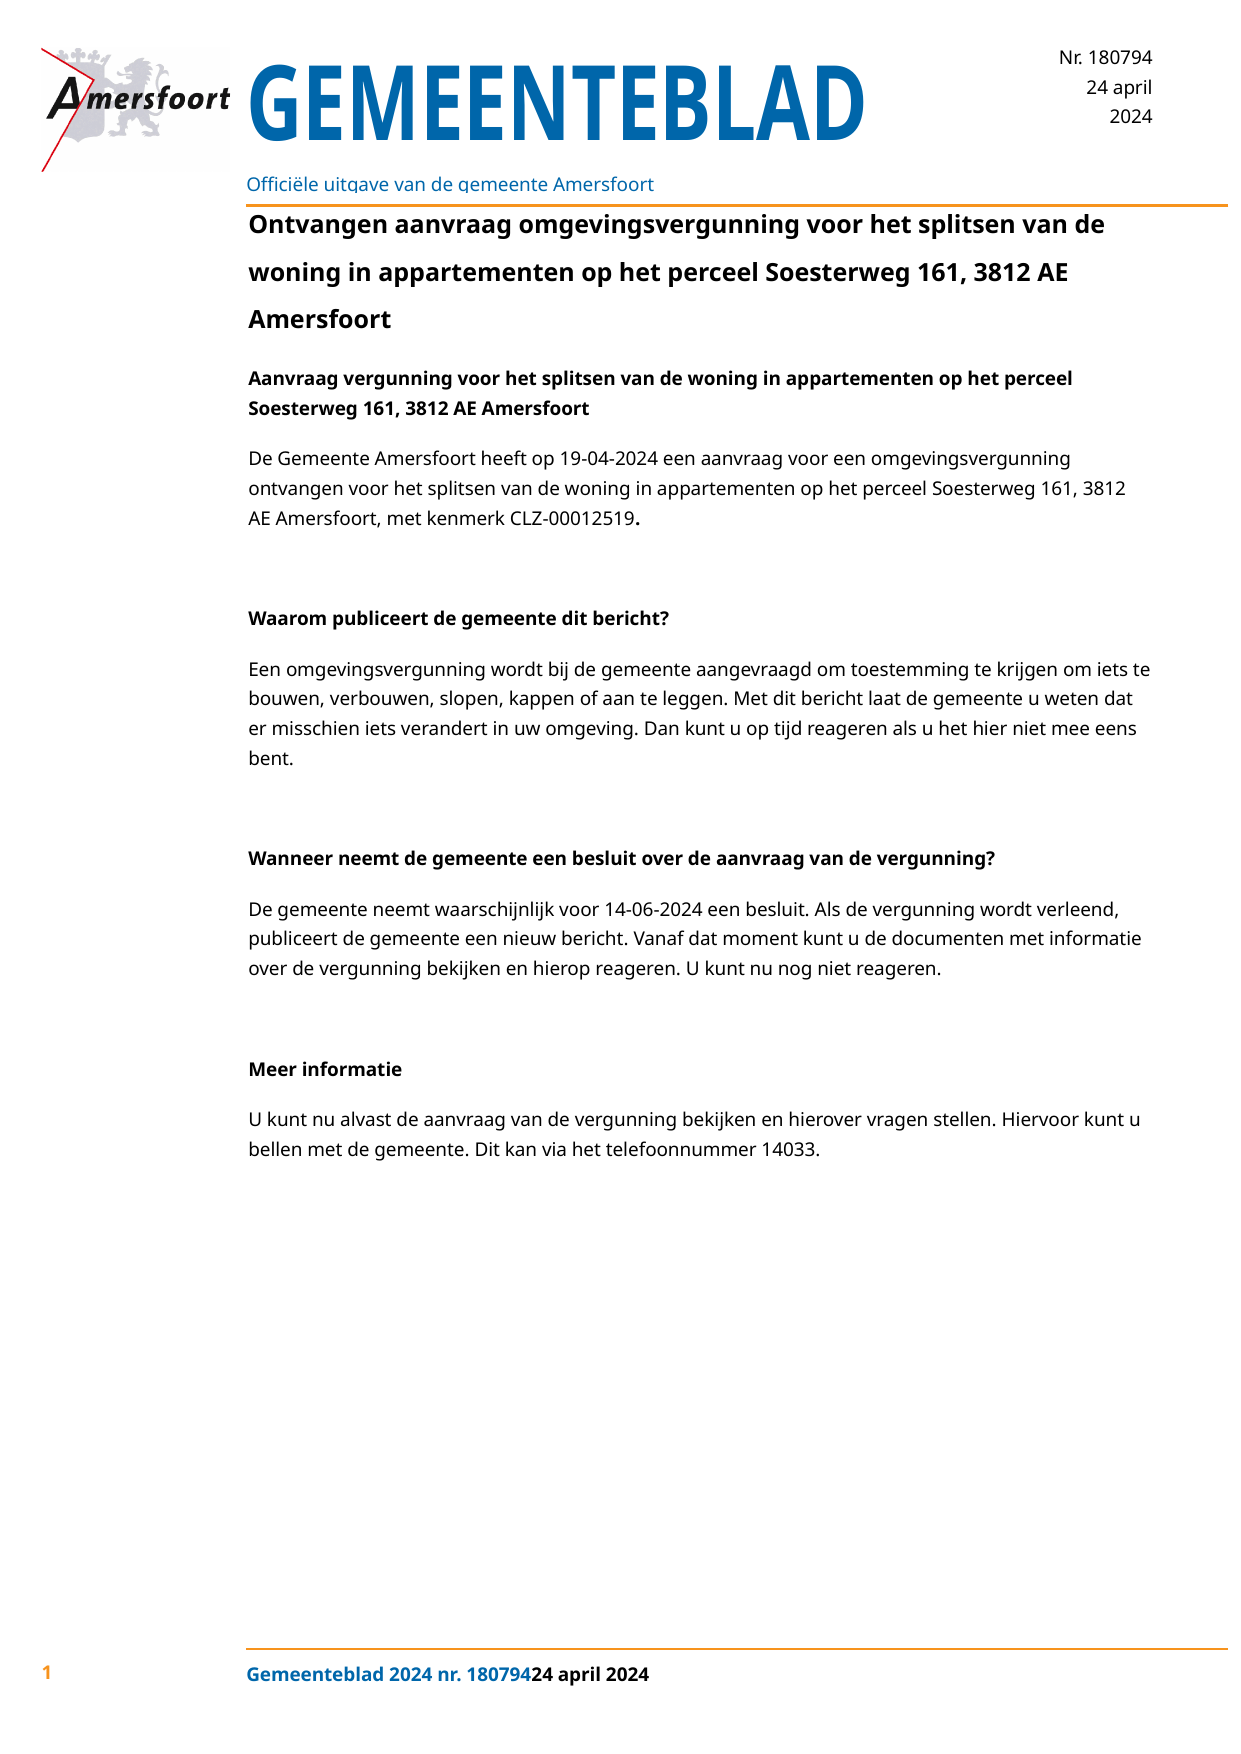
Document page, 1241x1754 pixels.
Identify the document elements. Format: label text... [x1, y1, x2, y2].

text Aanvraag vergunning voor het splitsen van de woning in appartementen op het perceel Soesterweg 161, 3812 AE Amersfoort [248, 366, 1152, 421]
text Ontvangen aanvraag omgevingsvergunning voor het splitsen van de woning in appartementen op het perceel Soesterweg 161, 3812 AE Amersfoort [248, 207, 1152, 336]
text Wanneer neemt de gemeente een besluit over de aanvraag van de vergunning? [248, 846, 1152, 871]
text U kunt nu alvast de aanvraag van de vergunning bekijken en hierover vragen stellen. Hiervoor kunt u bellen met de gemeente. Dit kan via het telefoonnummer 14033. [248, 1106, 1152, 1162]
text Meer informatie [248, 1056, 1152, 1082]
text Een omgevingsvergunning wordt bij de gemeente aangevraagd om toestemming te krijgen om iets te bouwen, verbouwen, slopen, kappen of aan te leggen. Met dit bericht laat de gemeente u weten dat er misschien iets verandert in uw omgeving. Dan kunt u op tijd reageren als u het hier niet mee eens bent. [248, 656, 1152, 770]
text De Gemeente Amersfoort heeft op 19-04-2024 een aanvraag voor een omgevingsvergunning ontvangen voor het splitsen van de woning in appartementen op het perceel Soesterweg 161, 3812 AE Amersfoort, met kenmerk CLZ-00012519. [248, 446, 1152, 530]
picture [41, 47, 231, 172]
text Waarom publiceert de gemeente dit bericht? [248, 606, 1152, 631]
text De gemeente neemt waarschijnlijk voor 14-06-2024 een besluit. Als de vergunning wordt verleend, publiceert de gemeente een nieuw bericht. Vanaf dat moment kunt u de documenten met informatie over de vergunning bekijken en hierop reageren. U kunt nu nog niet reageren. [248, 896, 1152, 981]
